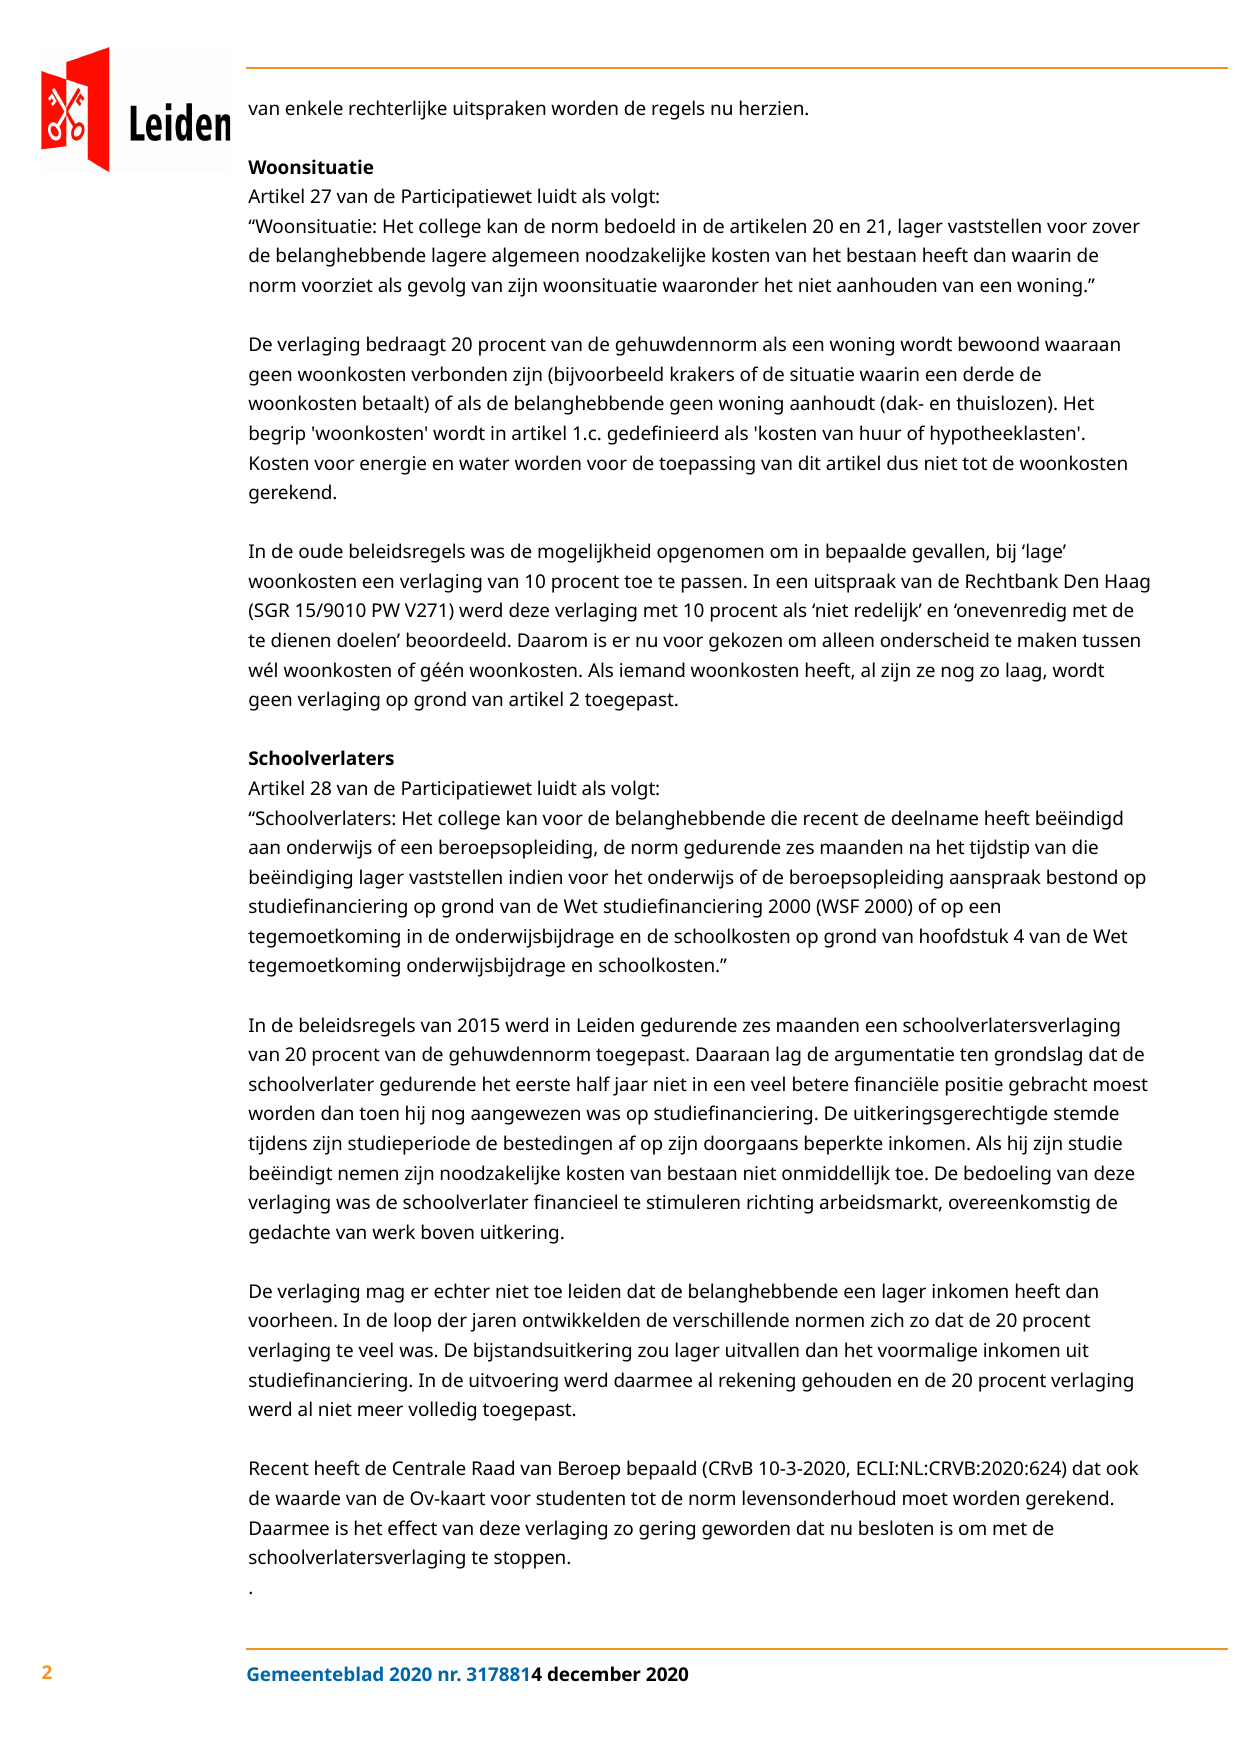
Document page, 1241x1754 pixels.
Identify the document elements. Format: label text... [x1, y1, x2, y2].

text “Schoolverlaters: Het college kan voor de belanghebbende die recent de deelname heeft beëindigd aan onderwijs of een beroepsopleiding, de norm gedurende zes maanden na het tijdstip van die beëindiging lager vaststellen indien voor het onderwijs of de beroepsopleiding aanspraak bestond op studiefinanciering op grond van de Wet studiefinanciering 2000 (WSF 2000) of op een tegemoetkoming in de onderwijsbijdrage en de schoolkosten op grond van hoofdstuk 4 van de Wet tegemoetkoming onderwijsbijdrage en schoolkosten.” [248, 805, 1152, 978]
text De verlaging bedraagt 20 procent van de gehuwdennorm als een woning wordt bewoond waaraan geen woonkosten verbonden zijn (bijvoorbeeld krakers of de situatie waarin een derde de woonkosten betaalt) of als de belanghebbende geen woning aanhoudt (dak- en thuislozen). Het begrip 'woonkosten' wordt in artikel 1.c. gedefinieerd als 'kosten van huur of hypotheeklasten'. Kosten voor energie en water worden voor de toepassing van dit artikel dus niet tot de woonkosten gerekend. [248, 331, 1152, 505]
text “Woonsituatie: Het college kan de norm bedoeld in de artikelen 20 en 21, lager vaststellen voor zover de belanghebbende lagere algemeen noodzakelijke kosten van het bestaan heeft dan waarin de norm voorziet als gevolg van zijn woonsituatie waaronder het niet aanhouden van een woning.” [248, 213, 1152, 298]
text Recent heeft de Centrale Raad van Beroep bepaald (CRvB 10-3-2020, ECLI:NL:CRVB:2020:624) dat ook de waarde van de Ov-kaart voor studenten tot de norm levensonderhoud moet worden gerekend. Daarmee is het effect van deze verlaging zo gering geworden dat nu besloten is om met de schoolverlatersverlaging te stoppen. [248, 1456, 1152, 1570]
text Artikel 28 van de Participatiewet luidt als volgt: [248, 775, 1152, 801]
text Schoolverlaters [248, 746, 1152, 771]
text Woonsituatie [248, 154, 1152, 180]
text In de beleidsregels van 2015 werd in Leiden gedurende zes maanden een schoolverlatersverlaging van 20 procent van de gehuwdennorm toegepast. Daaraan lag de argumentatie ten grondslag dat de schoolverlater gedurende het eerste half jaar niet in een veel betere financiële positie gebracht moest worden dan toen hij nog aangewezen was op studiefinanciering. De uitkeringsgerechtigde stemde tijdens zijn studieperiode de bestedingen af op zijn doorgaans beperkte inkomen. Als hij zijn studie beëindigt nemen zijn noodzakelijke kosten van bestaan niet onmiddellijk toe. De bedoeling van deze verlaging was de schoolverlater financieel te stimuleren richting arbeidsmarkt, overeenkomstig de gedachte van werk boven uitkering. [248, 1012, 1152, 1245]
text . [248, 1574, 1152, 1600]
picture [41, 47, 231, 172]
text van enkele rechterlijke uitspraken worden de regels nu herzien. [248, 95, 1152, 121]
text Artikel 27 van de Participatiewet luidt als volgt: [248, 183, 1152, 209]
text De verlaging mag er echter niet toe leiden dat de belanghebbende een lager inkomen heeft dan voorheen. In de loop der jaren ontwikkelden de verschillende normen zich zo dat de 20 procent verlaging te veel was. De bijstandsuitkering zou lager uitvallen dan het voormalige inkomen uit studiefinanciering. In de uitvoering werd daarmee al rekening gehouden en de 20 procent verlaging werd al niet meer volledig toegepast. [248, 1278, 1152, 1422]
text In de oude beleidsregels was de mogelijkheid opgenomen om in bepaalde gevallen, bij ‘lage’ woonkosten een verlaging van 10 procent toe te passen. In een uitspraak van de Rechtbank Den Haag (SGR 15/9010 PW V271) werd deze verlaging met 10 procent als ‘niet redelijk’ en ‘onevenredig met de te dienen doelen’ beoordeeld. Daarom is er nu voor gekozen om alleen onderscheid te maken tussen wél woonkosten of géén woonkosten. Als iemand woonkosten heeft, al zijn ze nog zo laag, wordt geen verlaging op grond van artikel 2 toegepast. [248, 538, 1152, 712]
